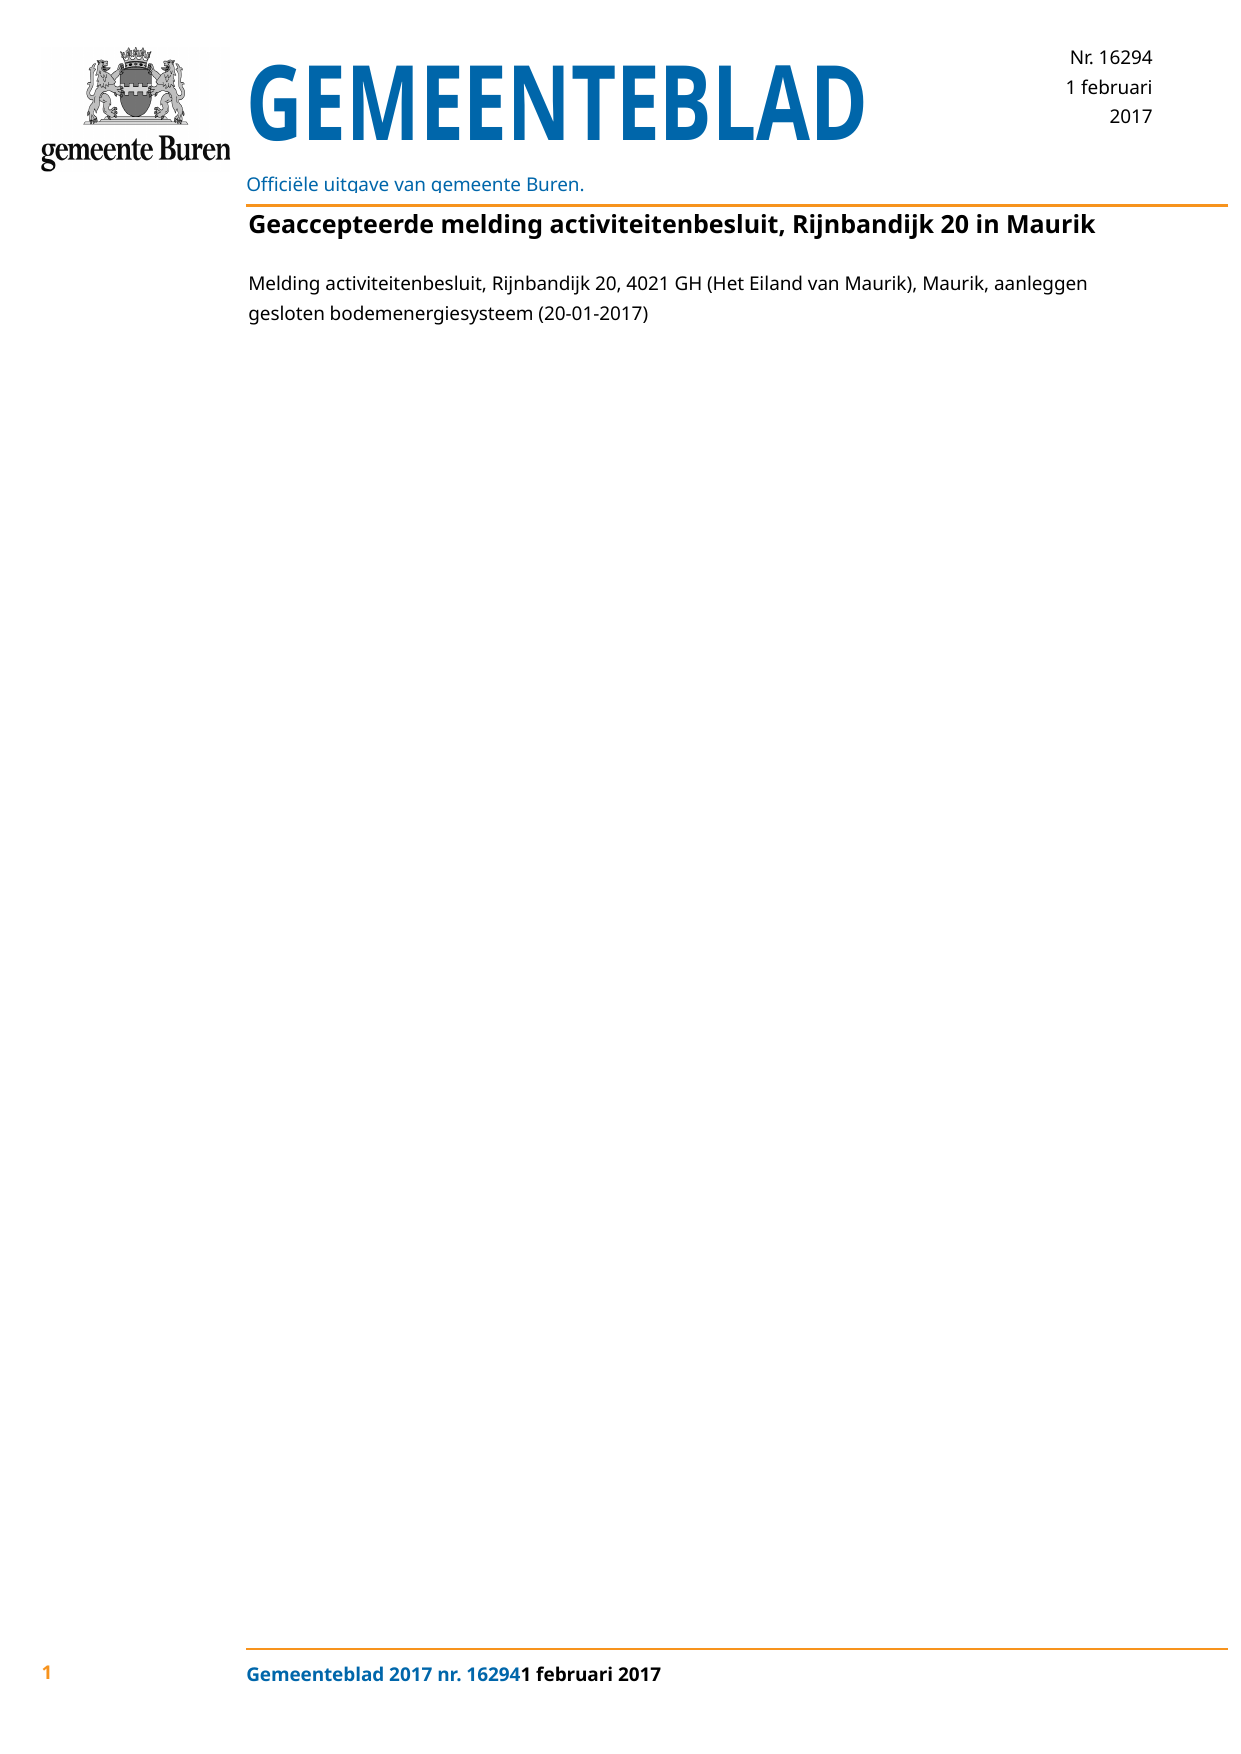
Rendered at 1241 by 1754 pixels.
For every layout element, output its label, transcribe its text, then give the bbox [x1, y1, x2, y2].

picture [41, 47, 231, 172]
table_header Melding activiteitenbesluit, Rijnbandijk 20, 4021 GH (Het Eiland van Maurik), Maurik, aanleggen gesloten bodemenergiesysteem (20-01-2017) [248, 270, 1152, 326]
text Geaccepteerde melding activiteitenbesluit, Rijnbandijk 20 in Maurik [248, 207, 1152, 241]
